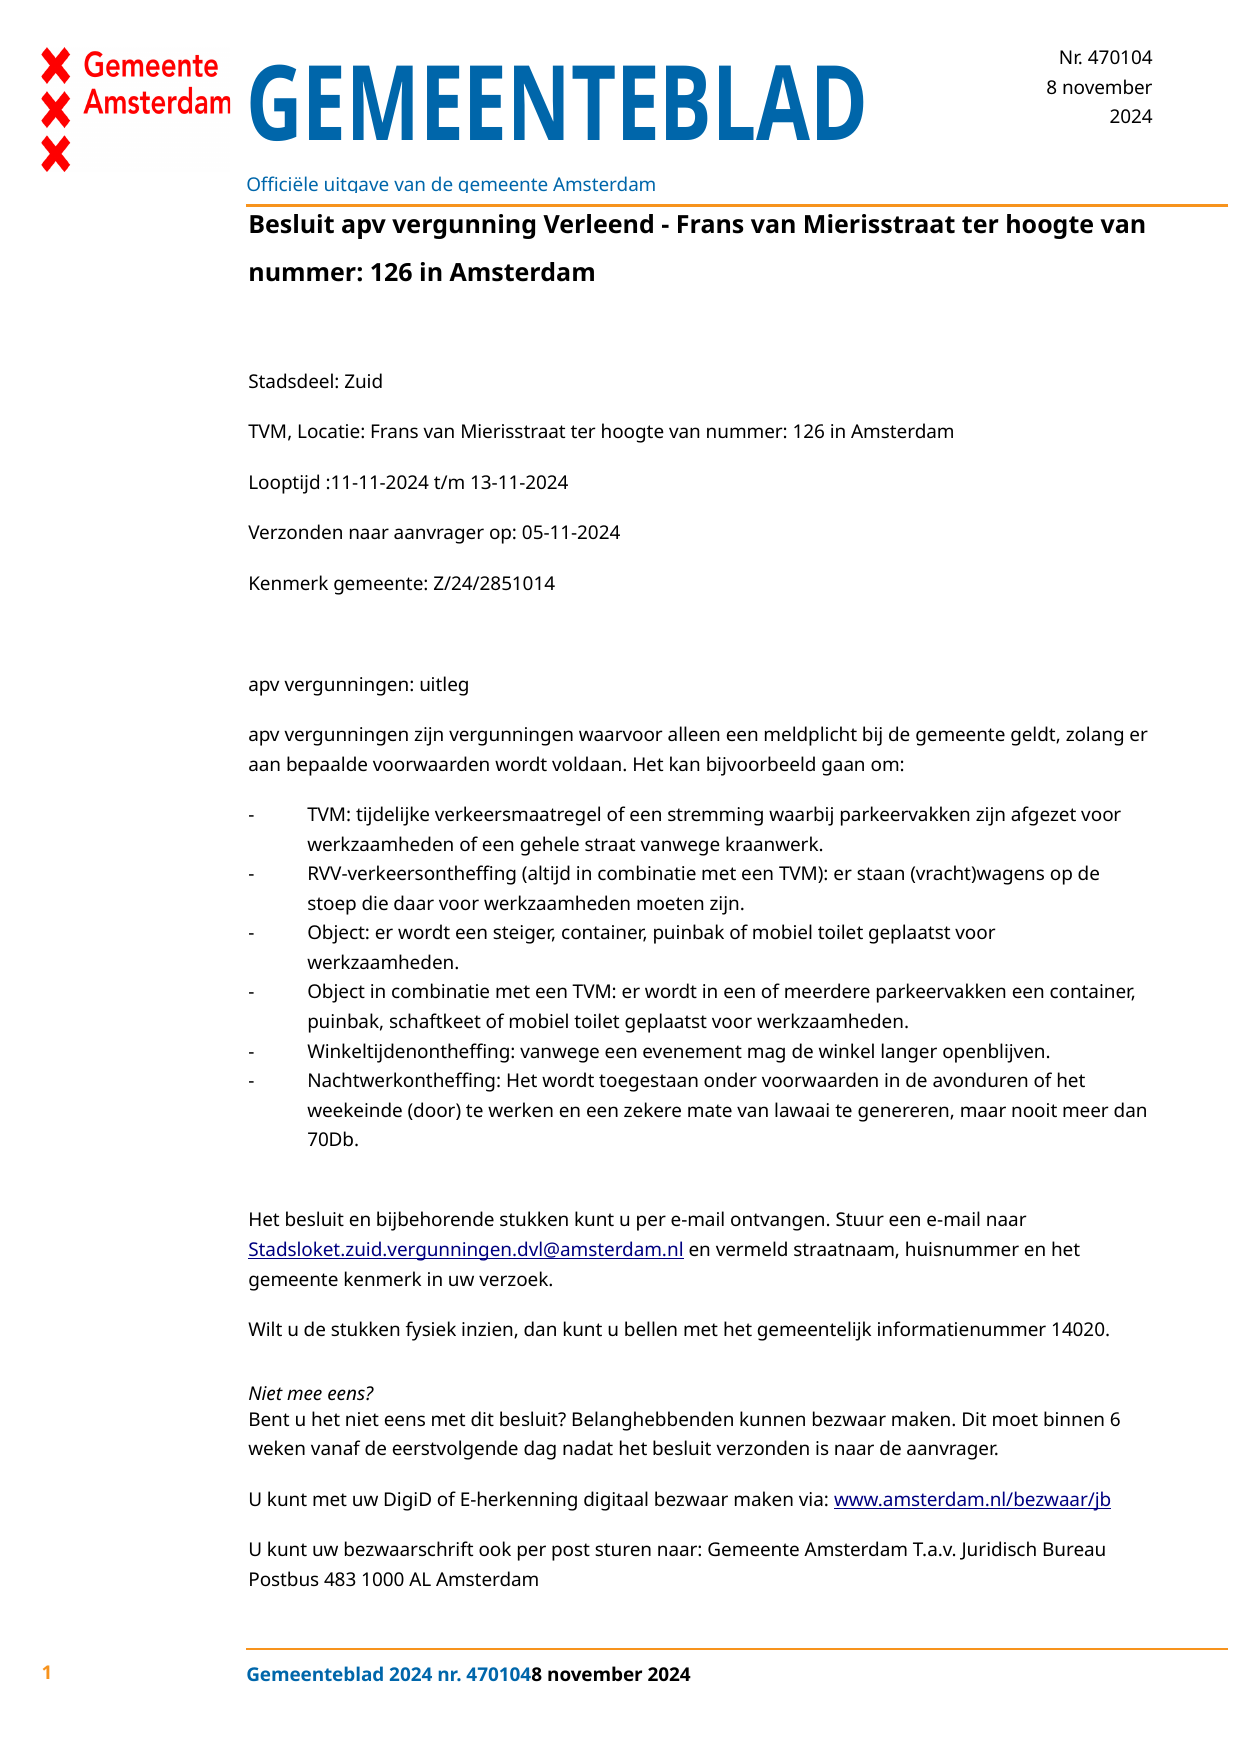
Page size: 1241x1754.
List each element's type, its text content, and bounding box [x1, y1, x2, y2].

text Besluit apv vergunning Verleend - Frans van Mierisstraat ter hoogte van nummer: 126 in Amsterdam [248, 207, 1152, 288]
text Bent u het niet eens met dit besluit? Belanghebbenden kunnen bezwaar maken. Dit moet binnen 6 weken vanaf de eerstvolgende dag nadat het besluit verzonden is naar de aanvrager. [248, 1406, 1152, 1461]
text Niet mee eens? [248, 1380, 1152, 1406]
text Stadsdeel: Zuid [248, 368, 1152, 394]
list TVM: tijdelijke verkeersmaatregel of een stremming waarbij parkeervakken zijn afgezet voor werkzaamheden of een gehele straat vanwege kraanwerk. [248, 801, 1152, 857]
text Wilt u de stukken fysiek inzien, dan kunt u bellen met het gemeentelijk informatienummer 14020. [248, 1316, 1152, 1342]
list Nachtwerkontheffing: Het wordt toegestaan onder voorwaarden in de avonduren of het weekeinde (door) te werken en een zekere mate van lawaai te genereren, maar nooit meer dan 70Db. [248, 1067, 1152, 1152]
text Kenmerk gemeente: Z/24/2851014 [248, 570, 1152, 596]
text U kunt uw bezwaarschrift ook per post sturen naar: Gemeente Amsterdam T.a.v. Juridisch Bureau Postbus 483 1000 AL Amsterdam [248, 1536, 1152, 1592]
list Object: er wordt een steiger, container, puinbak of mobiel toilet geplaatst voor werkzaamheden. [248, 919, 1152, 975]
text Het besluit en bijbehorende stukken kunt u per e-mail ontvangen. Stuur een e-mail naar Stadsloket.zuid.vergunningen.dvl@amsterdam.nl en vermeld straatnaam, huisnummer en het gemeente kenmerk in uw verzoek. [248, 1207, 1152, 1292]
text TVM, Locatie: Frans van Mierisstraat ter hoogte van nummer: 126 in Amsterdam [248, 419, 1152, 444]
picture [41, 47, 231, 172]
text Looptijd :11-11-2024 t/m 13-11-2024 [248, 469, 1152, 495]
list Object in combinatie met een TVM: er wordt in een of meerdere parkeervakken een container, puinbak, schaftkeet of mobiel toilet geplaatst voor werkzaamheden. [248, 979, 1152, 1034]
text Verzonden naar aanvrager op: 05-11-2024 [248, 519, 1152, 545]
text U kunt met uw DigiD of E-herkenning digitaal bezwaar maken via: www.amsterdam.nl/bezwaar/jb [248, 1486, 1152, 1512]
text apv vergunningen: uitleg [248, 671, 1152, 697]
list Winkeltijdenontheffing: vanwege een evenement mag de winkel langer openblijven. [248, 1038, 1152, 1064]
list RVV-verkeersontheffing (altijd in combinatie met een TVM): er staan (vracht)wagens op de stoep die daar voor werkzaamheden moeten zijn. [248, 860, 1152, 916]
text apv vergunningen zijn vergunningen waarvoor alleen een meldplicht bij de gemeente geldt, zolang er aan bepaalde voorwaarden wordt voldaan. Het kan bijvoorbeeld gaan om: [248, 721, 1152, 777]
